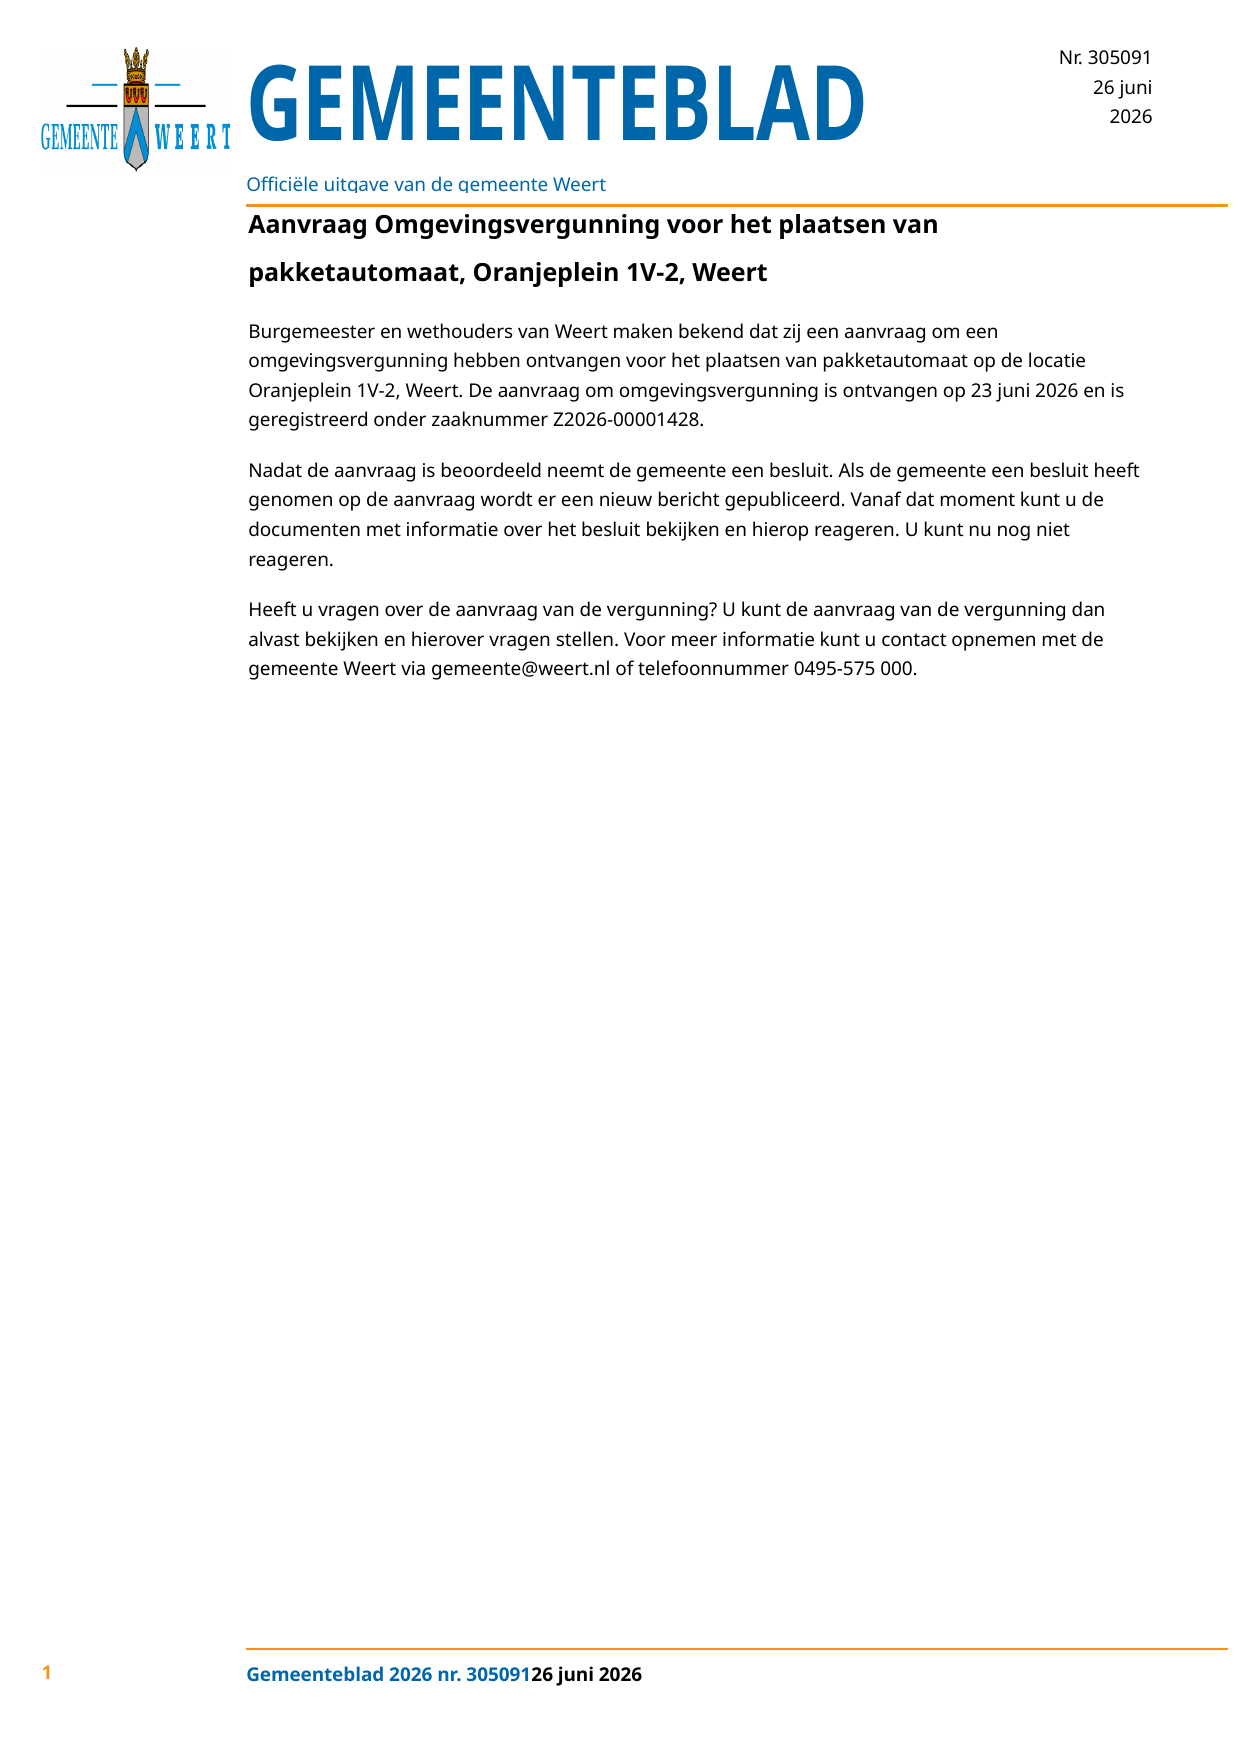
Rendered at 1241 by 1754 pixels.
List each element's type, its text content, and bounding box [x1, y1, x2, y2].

text Heeft u vragen over de aanvraag van de vergunning? U kunt de aanvraag van de vergunning dan alvast bekijken en hierover vragen stellen. Voor meer informatie kunt u contact opnemen met de gemeente Weert via gemeente@weert.nl of telefoonnummer 0495-575 000. [248, 596, 1152, 681]
text Aanvraag Omgevingsvergunning voor het plaatsen van pakketautomaat, Oranjeplein 1V-2, Weert [248, 207, 1152, 288]
picture [41, 47, 231, 172]
text Burgemeester en wethouders van Weert maken bekend dat zij een aanvraag om een omgevingsvergunning hebben ontvangen voor het plaatsen van pakketautomaat op de locatie Oranjeplein 1V-2, Weert. De aanvraag om omgevingsvergunning is ontvangen op 23 juni 2026 en is geregistreerd onder zaaknummer Z2026-00001428. [248, 318, 1152, 432]
text Nadat de aanvraag is beoordeeld neemt de gemeente een besluit. Als de gemeente een besluit heeft genomen op de aanvraag wordt er een nieuw bericht gepubliceerd. Vanaf dat moment kunt u de documenten met informatie over het besluit bekijken en hierop reageren. U kunt nu nog niet reageren. [248, 457, 1152, 572]
